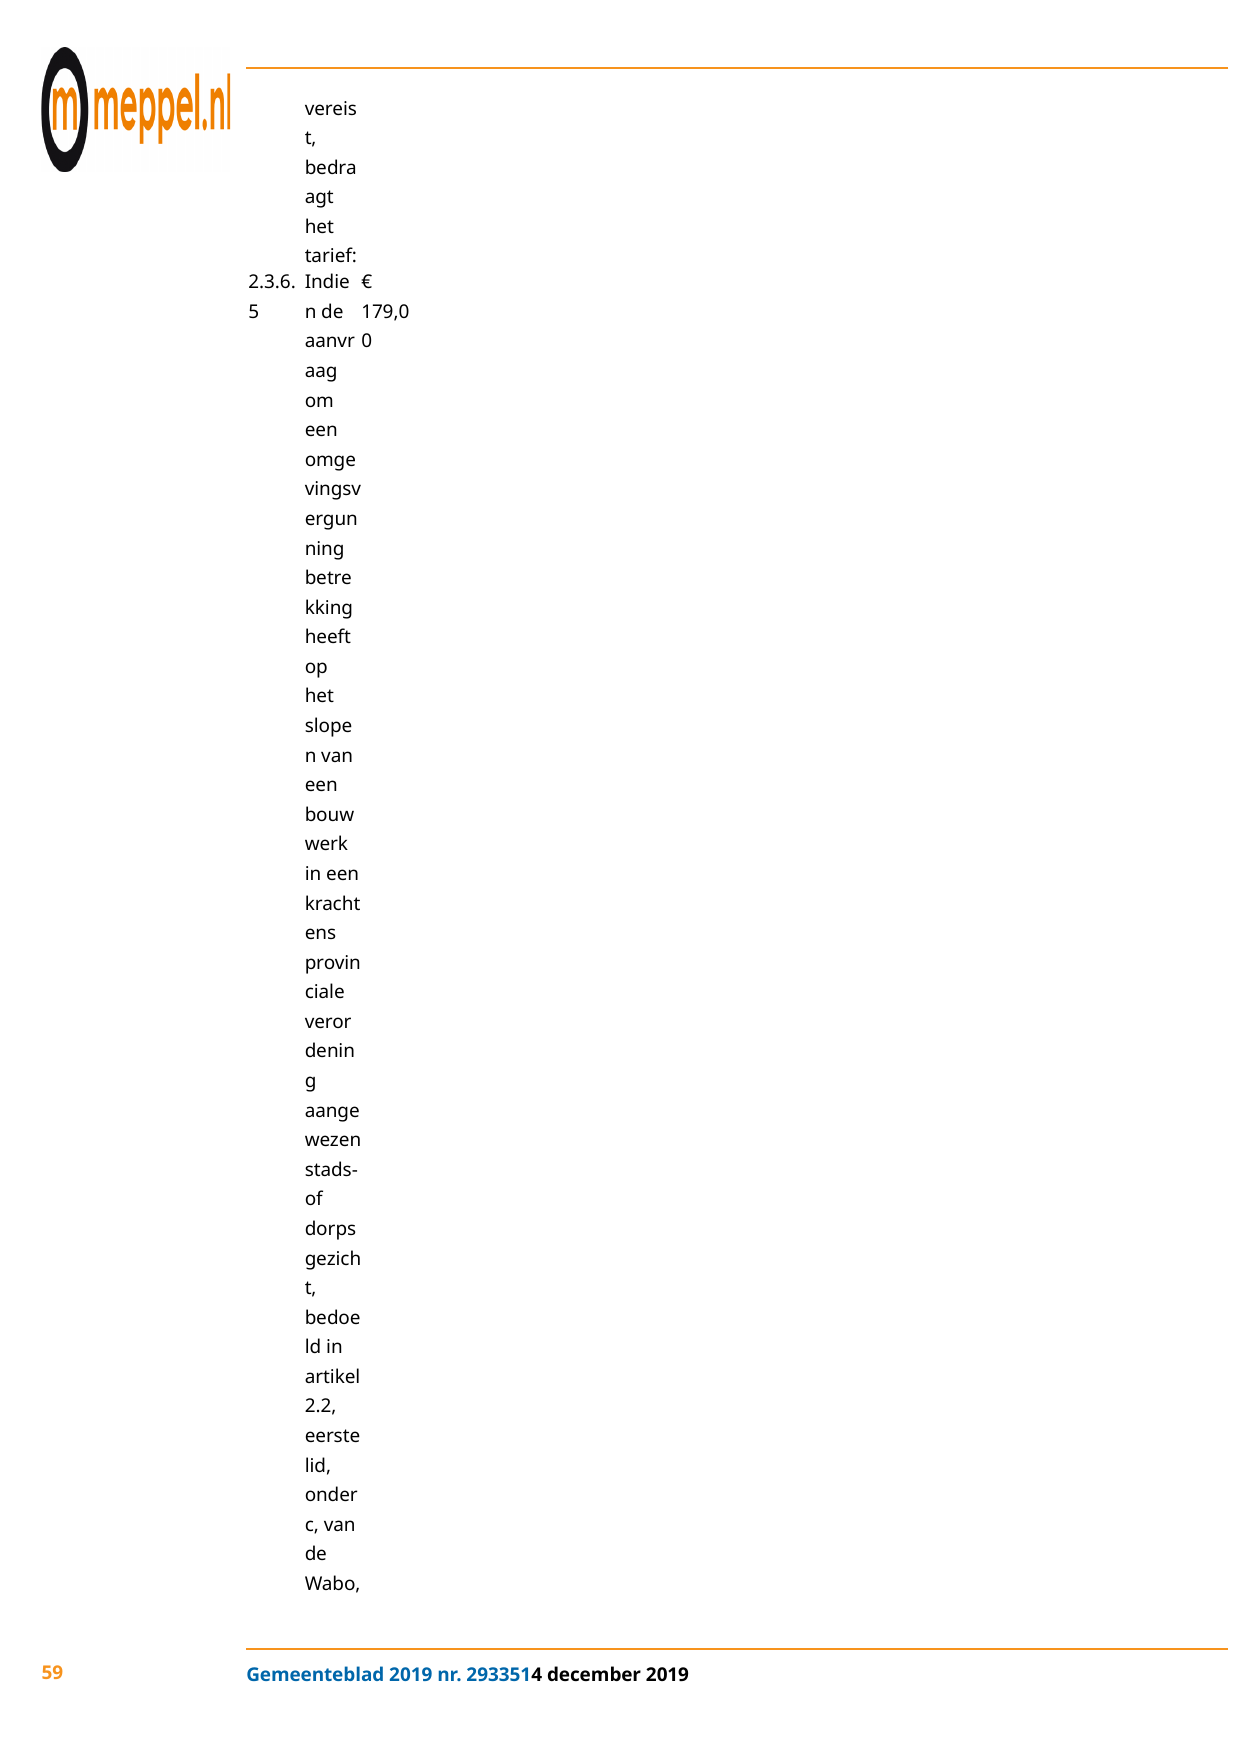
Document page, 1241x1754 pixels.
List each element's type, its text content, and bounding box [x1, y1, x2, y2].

table_cell € 179,00 [361, 269, 417, 1596]
table_cell 2.3.6.5 [248, 269, 304, 1596]
table_cell Indien de aanvraag om een omgevingsvergunning betrekking heeft op het slopen van een bouwwerk in een krachtens provinciale verordening aangewezen stads- of dorpsgezicht, bedoeld in artikel 2.2, eerste lid, onder c, van de Wabo, [305, 269, 361, 1596]
table_cell vereist, bedraagt het tarief: [305, 95, 361, 268]
table_cell [361, 95, 417, 268]
picture [41, 47, 231, 172]
table_cell [248, 95, 304, 268]
